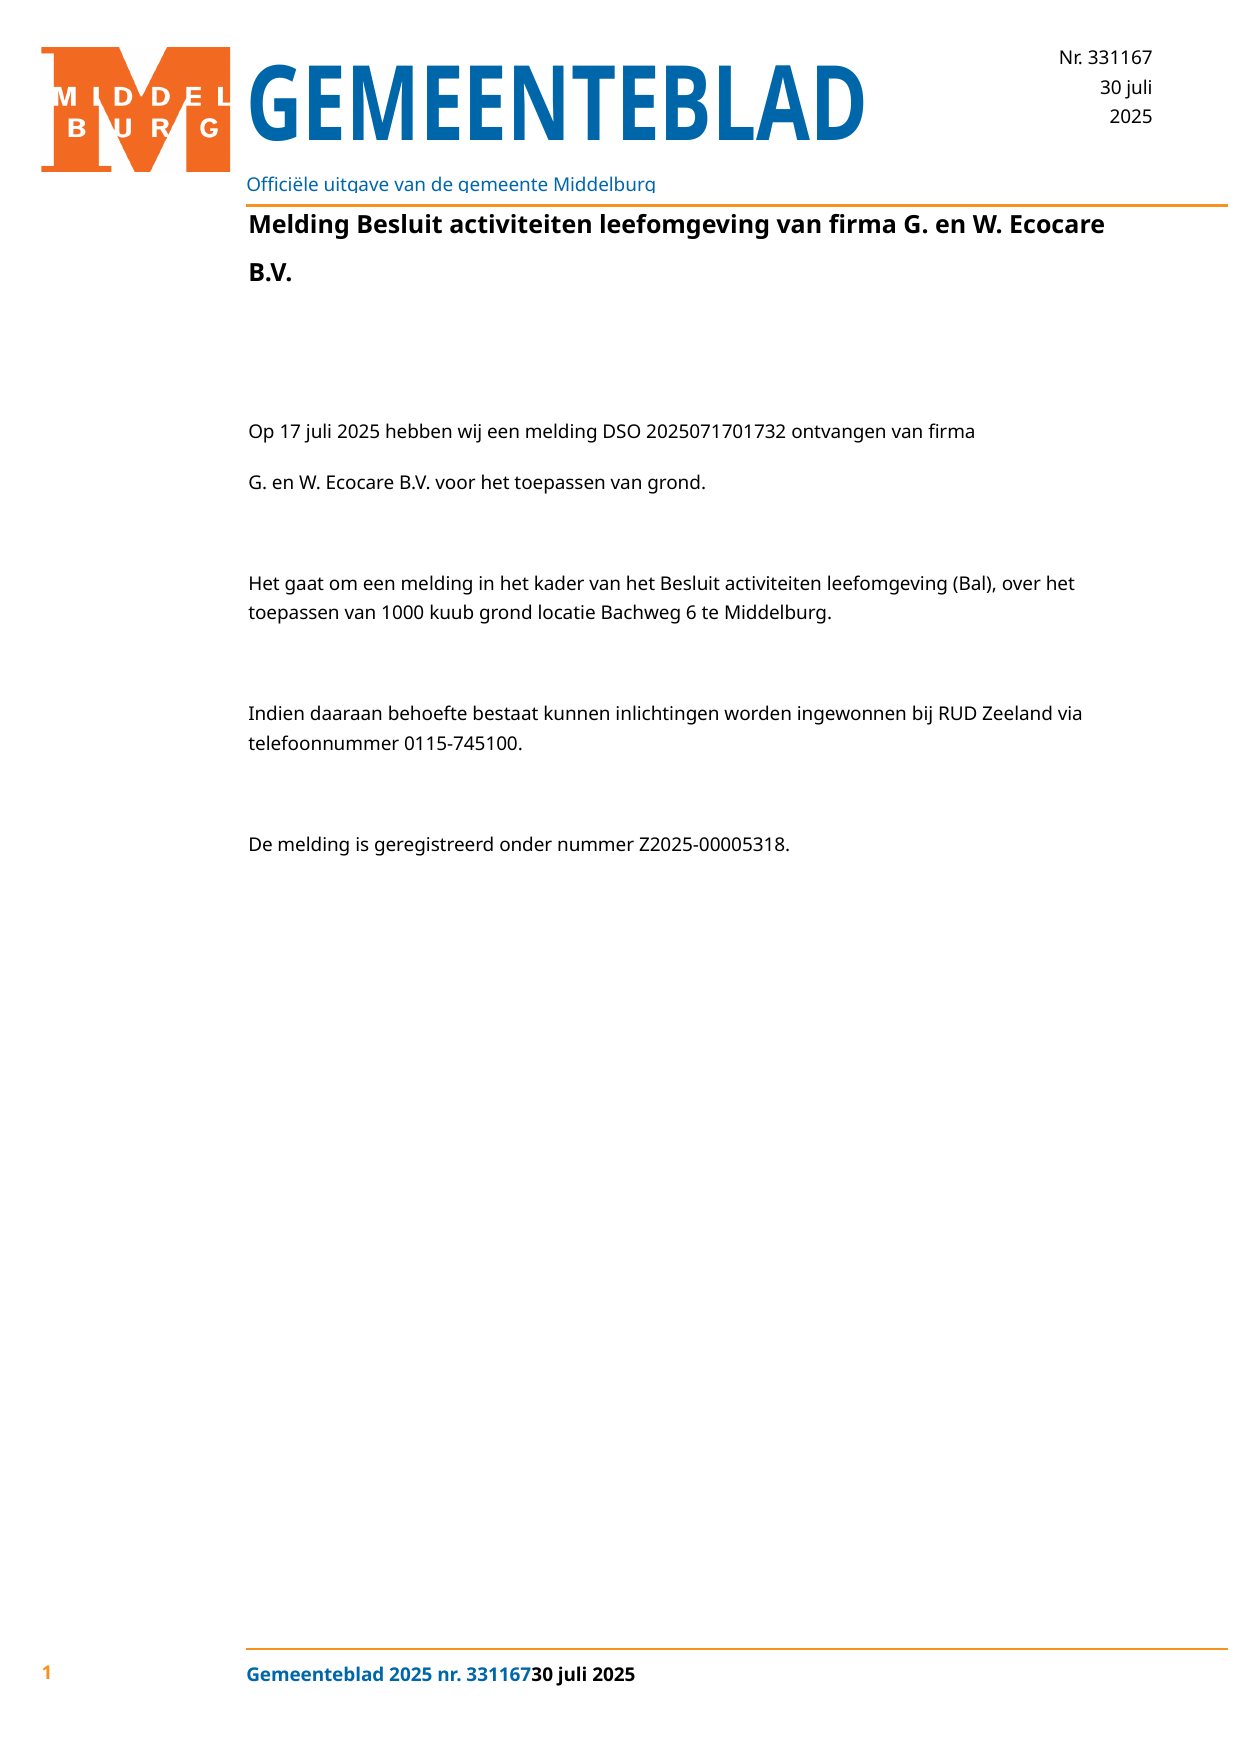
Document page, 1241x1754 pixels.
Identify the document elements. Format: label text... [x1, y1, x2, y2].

text Indien daaraan behoefte bestaat kunnen inlichtingen worden ingewonnen bij RUD Zeeland via telefoonnummer 0115-745100. [248, 700, 1152, 756]
picture [41, 47, 231, 172]
text Het gaat om een melding in het kader van het Besluit activiteiten leefomgeving (Bal), over het toepassen van 1000 kuub grond locatie Bachweg 6 te Middelburg. [248, 570, 1152, 625]
text De melding is geregistreerd onder nummer Z2025-00005318. [248, 831, 1152, 857]
text Melding Besluit activiteiten leefomgeving van firma G. en W. Ecocare B.V. [248, 207, 1152, 288]
text G. en W. Ecocare B.V. voor het toepassen van grond. [248, 469, 1152, 495]
text Op 17 juli 2025 hebben wij een melding DSO 2025071701732 ontvangen van firma [248, 419, 1152, 444]
